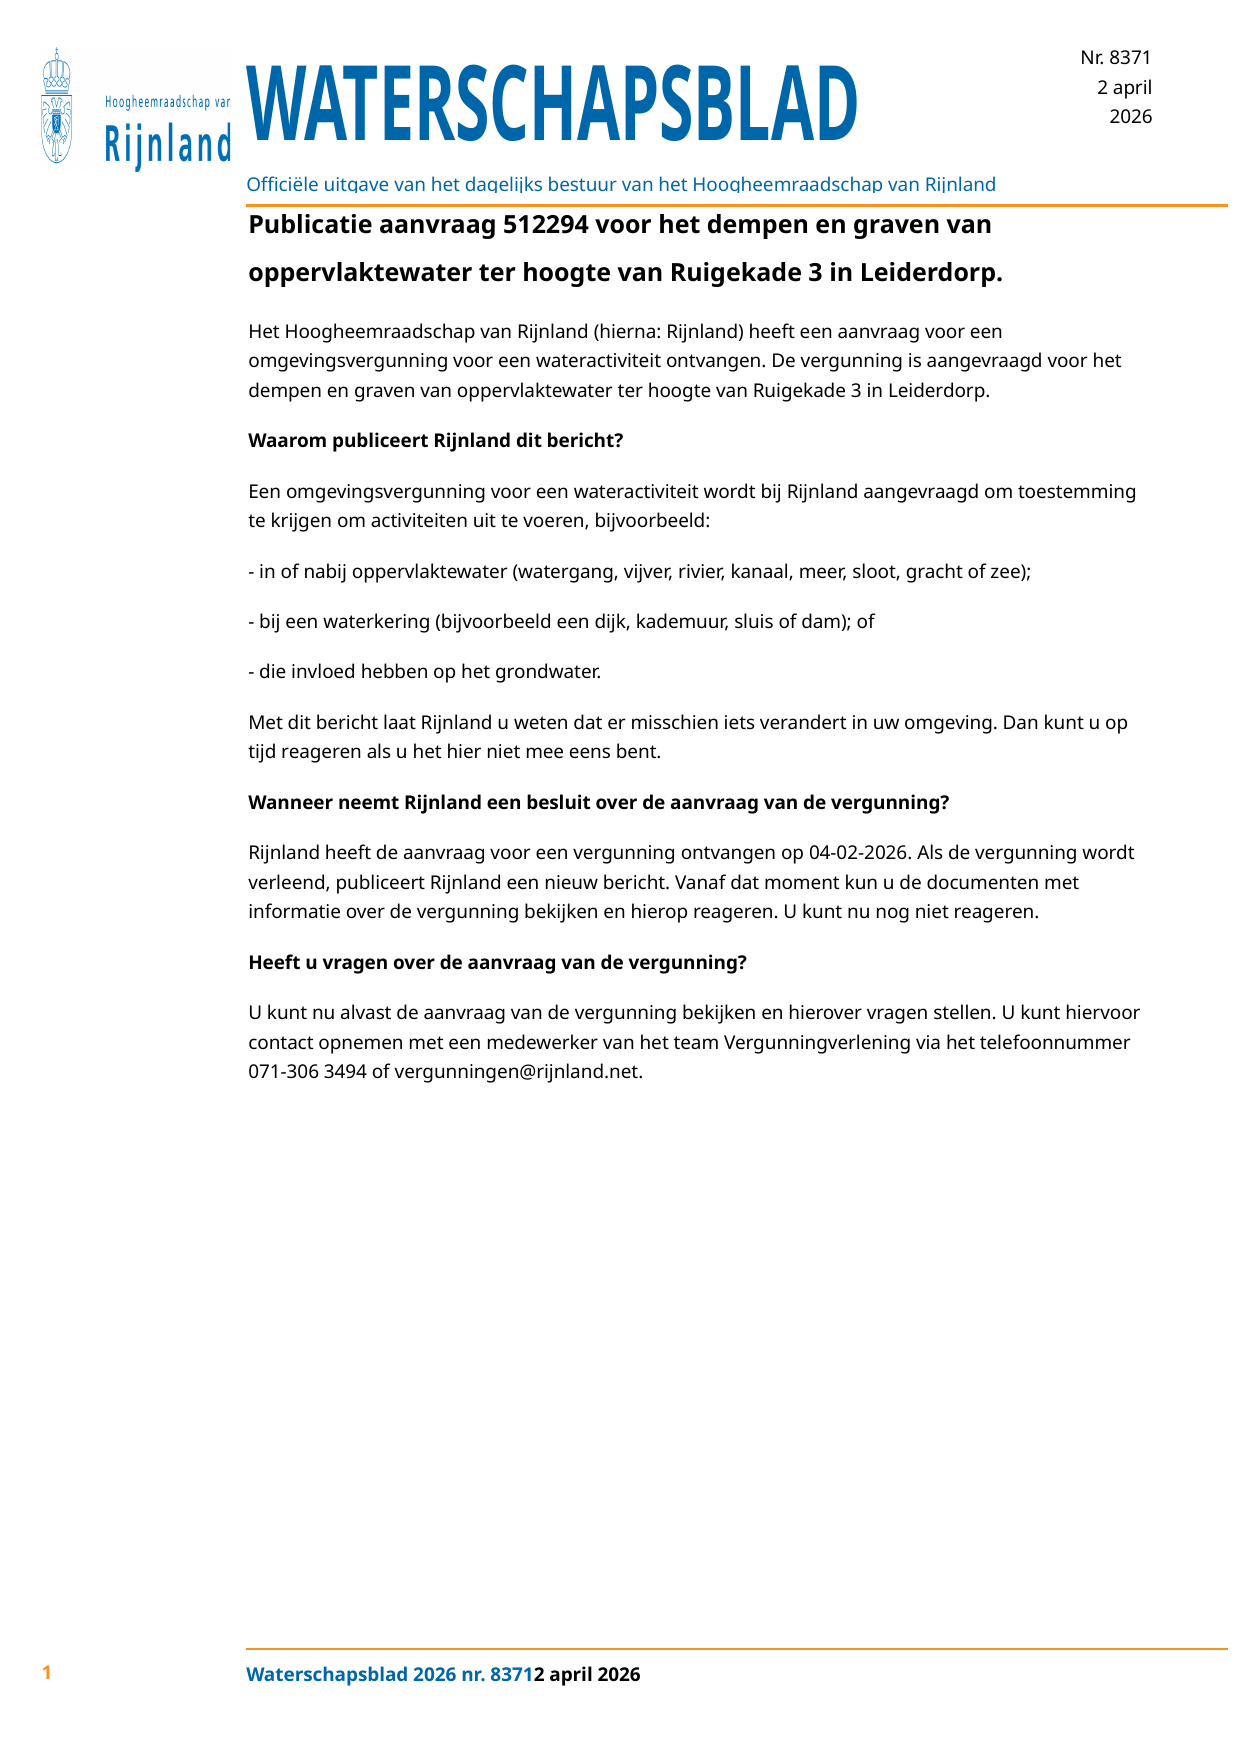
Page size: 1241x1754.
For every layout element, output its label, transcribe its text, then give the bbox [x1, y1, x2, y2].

text Publicatie aanvraag 512294 voor het dempen en graven van oppervlaktewater ter hoogte van Ruigekade 3 in Leiderdorp. [248, 207, 1152, 288]
text - bij een waterkering (bijvoorbeeld een dijk, kademuur, sluis of dam); of [248, 608, 1152, 634]
text - die invloed hebben op het grondwater. [248, 659, 1152, 684]
text - in of nabij oppervlaktewater (watergang, vijver, rivier, kanaal, meer, sloot, gracht of zee); [248, 558, 1152, 584]
text Een omgevingsvergunning voor een wateractiviteit wordt bij Rijnland aangevraagd om toestemming te krijgen om activiteiten uit te voeren, bijvoorbeeld: [248, 478, 1152, 533]
text Waarom publiceert Rijnland dit bericht? [248, 427, 1152, 453]
text Rijnland heeft de aanvraag voor een vergunning ontvangen op 04-02-2026. Als de vergunning wordt verleend, publiceert Rijnland een nieuw bericht. Vanaf dat moment kun u de documenten met informatie over de vergunning bekijken en hierop reageren. U kunt nu nog niet reageren. [248, 839, 1152, 924]
text Met dit bericht laat Rijnland u weten dat er misschien iets verandert in uw omgeving. Dan kunt u op tijd reageren als u het hier niet mee eens bent. [248, 709, 1152, 764]
text U kunt nu alvast de aanvraag van de vergunning bekijken en hierover vragen stellen. U kunt hiervoor contact opnemen met een medewerker van het team Vergunningverlening via het telefoonnummer 071-306 3494 of vergunningen@rijnland.net. [248, 999, 1152, 1084]
text Het Hoogheemraadschap van Rijnland (hierna: Rijnland) heeft een aanvraag voor een omgevingsvergunning voor een wateractiviteit ontvangen. De vergunning is aangevraagd voor het dempen en graven van oppervlaktewater ter hoogte van Ruigekade 3 in Leiderdorp. [248, 318, 1152, 403]
text Heeft u vragen over de aanvraag van de vergunning? [248, 949, 1152, 975]
text Wanneer neemt Rijnland een besluit over de aanvraag van de vergunning? [248, 789, 1152, 815]
picture [41, 47, 231, 172]
